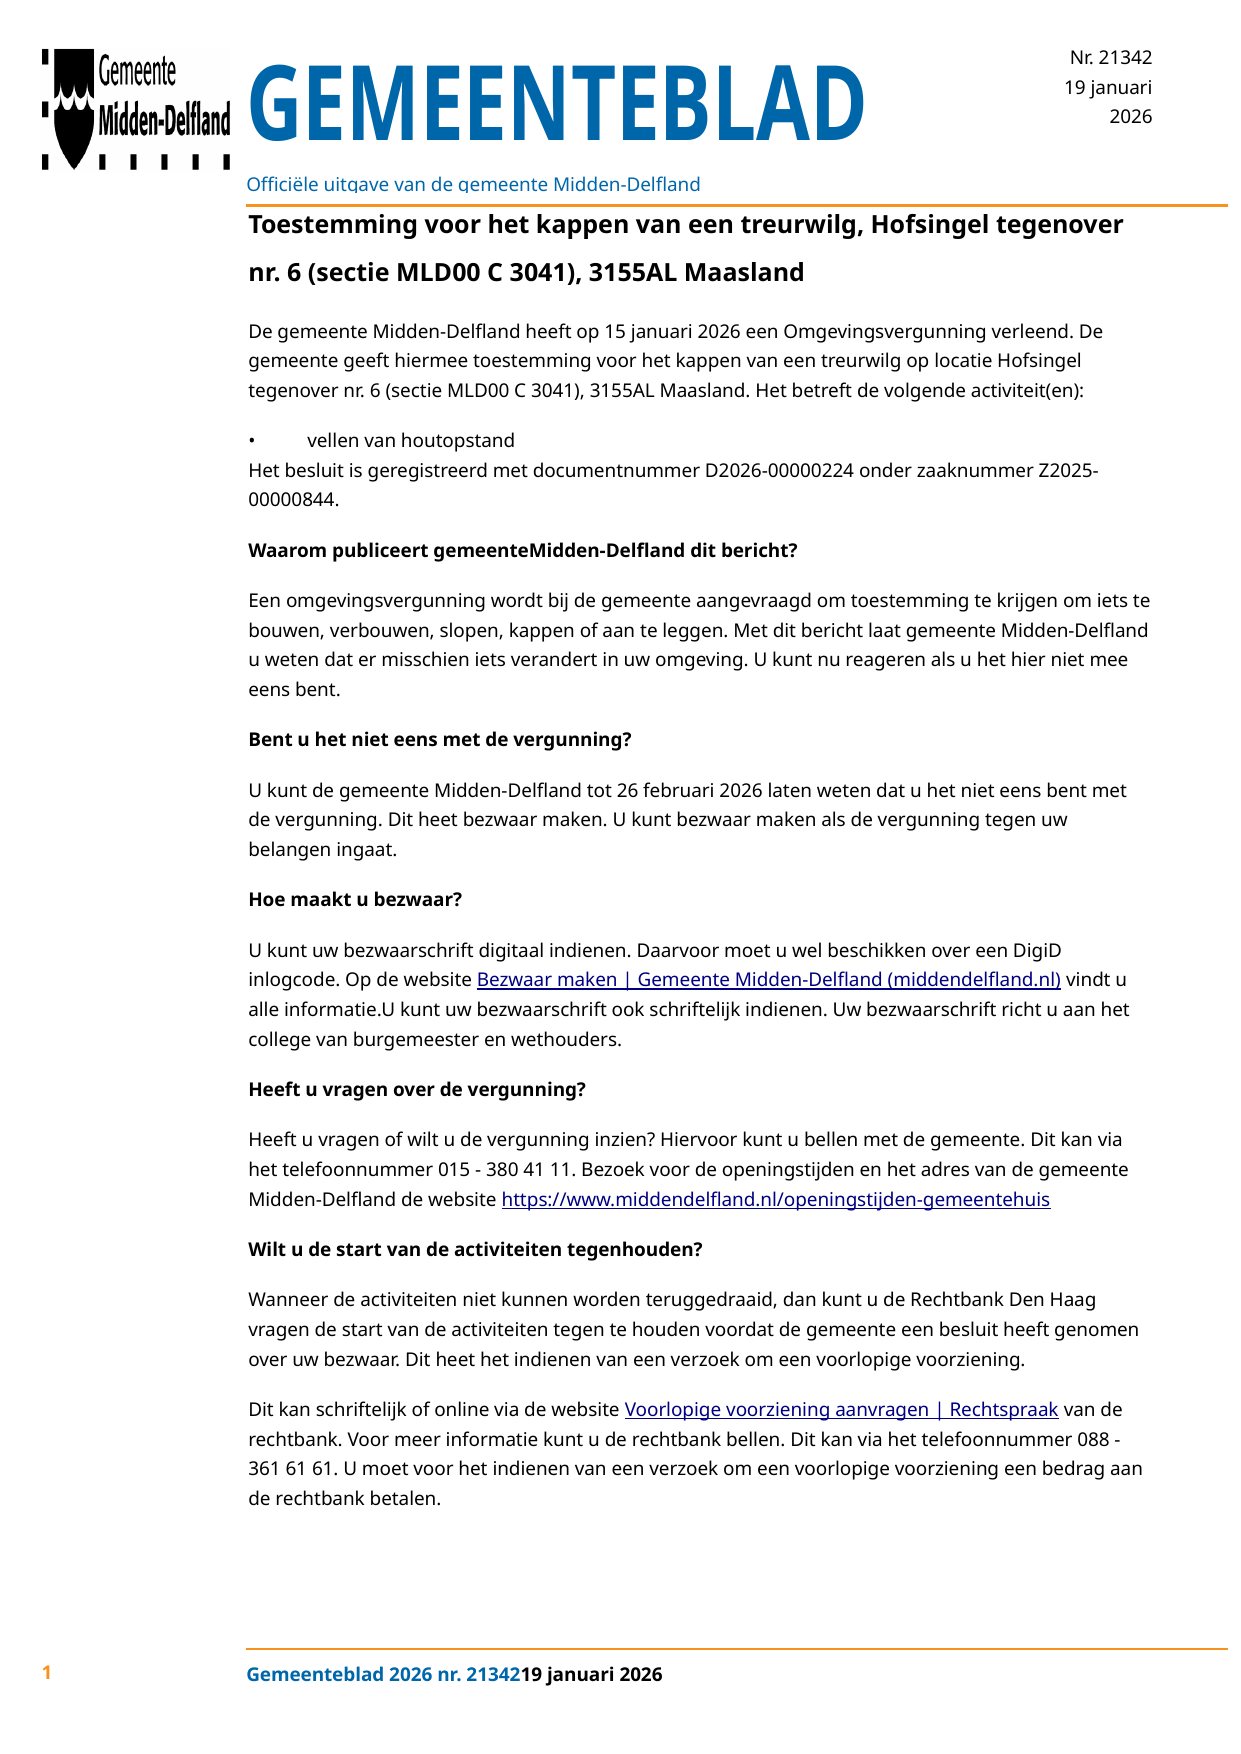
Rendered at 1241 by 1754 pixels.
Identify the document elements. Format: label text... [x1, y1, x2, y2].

text Heeft u vragen over de vergunning? [248, 1076, 1152, 1102]
text Wilt u de start van de activiteiten tegenhouden? [248, 1236, 1152, 1262]
text U kunt de gemeente Midden-Delfland tot 26 februari 2026 laten weten dat u het niet eens bent met de vergunning. Dit heet bezwaar maken. U kunt bezwaar maken als de vergunning tegen uw belangen ingaat. [248, 777, 1152, 862]
text Hoe maakt u bezwaar? [248, 887, 1152, 912]
text Dit kan schriftelijk of online via de website Voorlopige voorziening aanvragen | Rechtspraak van de rechtbank. Voor meer informatie kunt u de rechtbank bellen. Dit kan via het telefoonnummer 088 - 361 61 61. U moet voor het indienen van een verzoek om een voorlopige voorziening een bedrag aan de rechtbank betalen. [248, 1396, 1152, 1511]
text Het besluit is geregistreerd met documentnummer D2026-00000224 onder zaaknummer Z2025-00000844. [248, 457, 1152, 512]
text De gemeente Midden-Delfland heeft op 15 januari 2026 een Omgevingsvergunning verleend. De gemeente geeft hiermee toestemming voor het kappen van een treurwilg op locatie Hofsingel tegenover nr. 6 (sectie MLD00 C 3041), 3155AL Maasland. Het betreft de volgende activiteit(en): [248, 318, 1152, 403]
text Toestemming voor het kappen van een treurwilg, Hofsingel tegenover nr. 6 (sectie MLD00 C 3041), 3155AL Maasland [248, 207, 1152, 288]
text Heeft u vragen of wilt u de vergunning inzien? Hiervoor kunt u bellen met de gemeente. Dit kan via het telefoonnummer 015 - 380 41 11. Bezoek voor de openingstijden en het adres van de gemeente Midden-Delfland de website https://www.middendelfland.nl/openingstijden-gemeentehuis [248, 1127, 1152, 1212]
text Wanneer de activiteiten niet kunnen worden teruggedraaid, dan kunt u de Rechtbank Den Haag vragen de start van de activiteiten tegen te houden voordat de gemeente een besluit heeft genomen over uw bezwaar. Dit heet het indienen van een verzoek om een voorlopige voorziening. [248, 1287, 1152, 1372]
picture [41, 47, 231, 172]
text Waarom publiceert gemeenteMidden-Delfland dit bericht? [248, 537, 1152, 563]
text Bent u het niet eens met de vergunning? [248, 727, 1152, 752]
text U kunt uw bezwaarschrift digitaal indienen. Daarvoor moet u wel beschikken over een DigiD inlogcode. Op de website Bezwaar maken | Gemeente Midden-Delfland (middendelfland.nl) vindt u alle informatie.U kunt uw bezwaarschrift ook schriftelijk indienen. Uw bezwaarschrift richt u aan het college van burgemeester en wethouders. [248, 937, 1152, 1052]
text Een omgevingsvergunning wordt bij de gemeente aangevraagd om toestemming te krijgen om iets te bouwen, verbouwen, slopen, kappen of aan te leggen. Met dit bericht laat gemeente Midden-Delfland u weten dat er misschien iets verandert in uw omgeving. U kunt nu reageren als u het hier niet mee eens bent. [248, 587, 1152, 702]
list vellen van houtopstand [248, 427, 1152, 453]
